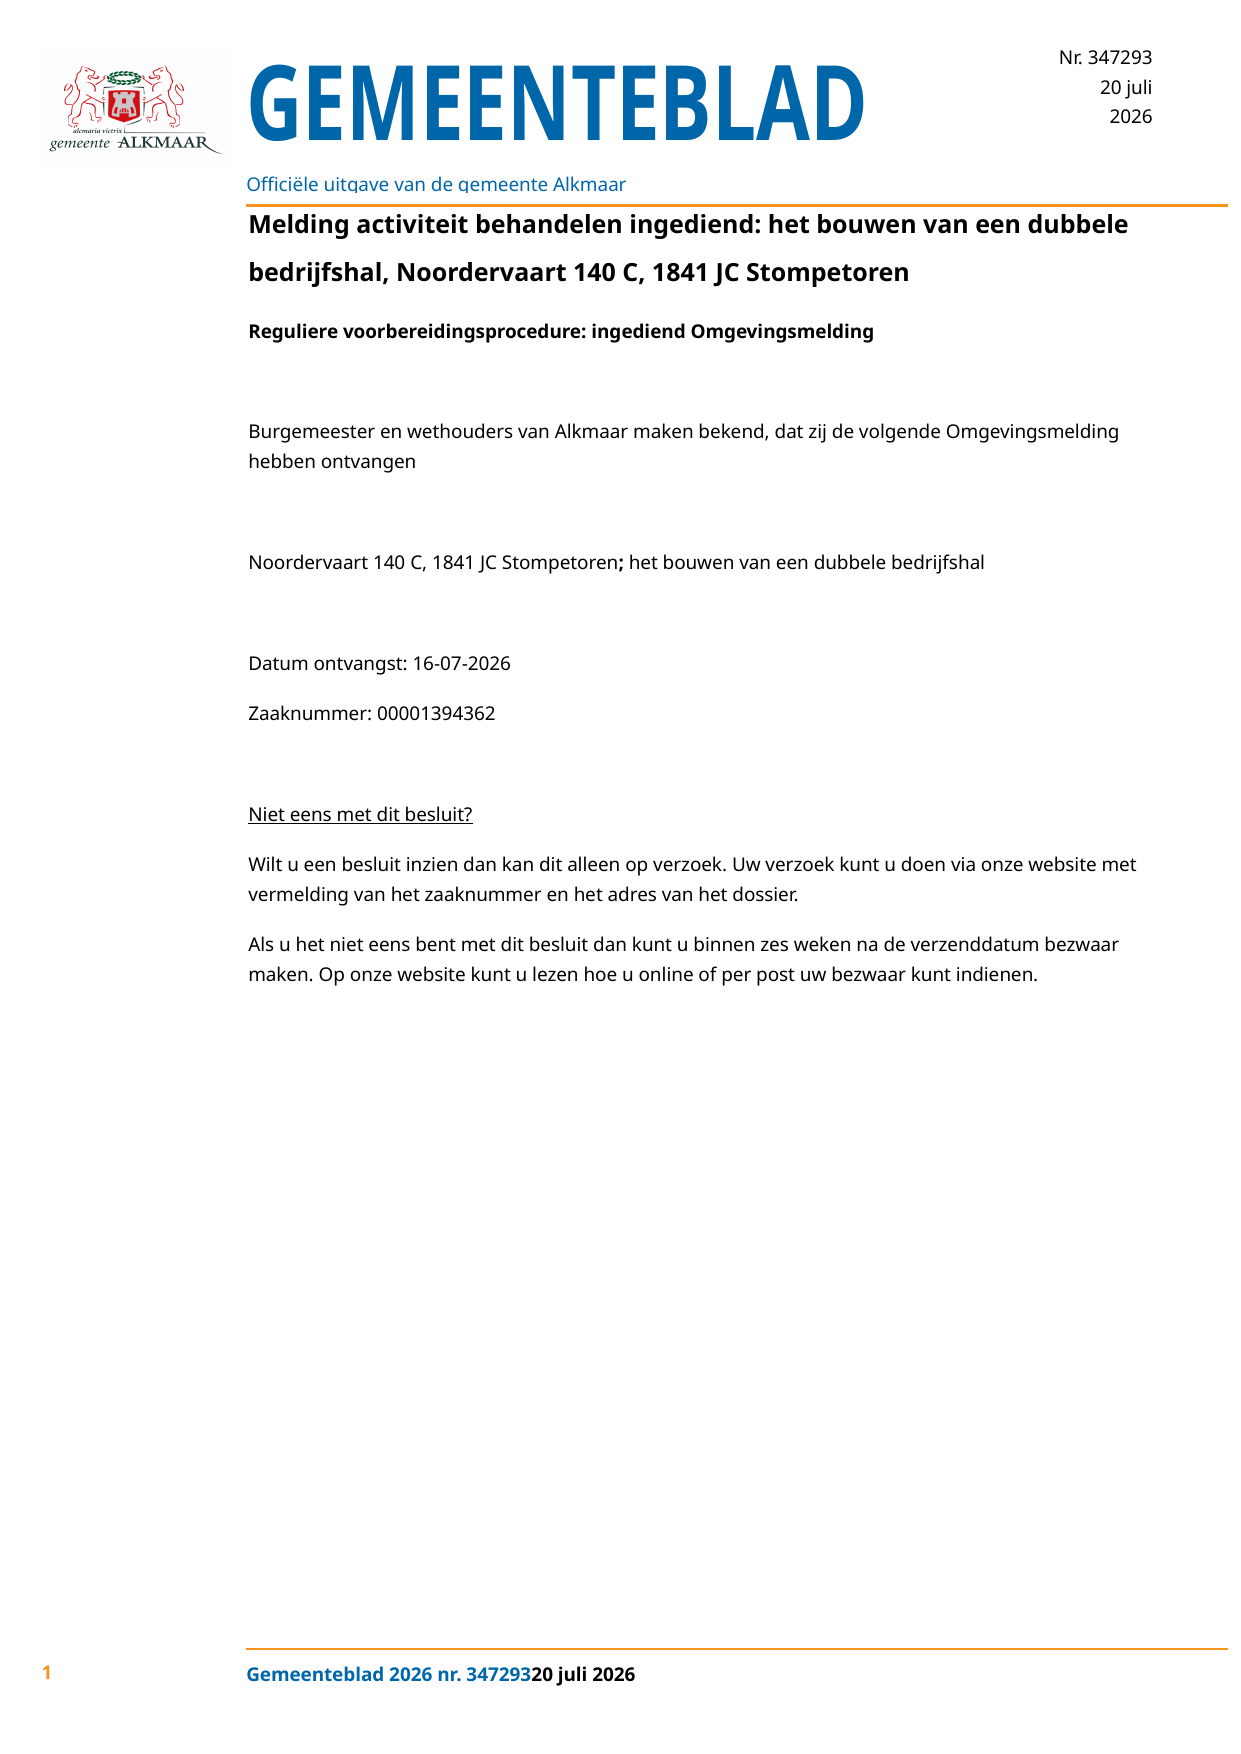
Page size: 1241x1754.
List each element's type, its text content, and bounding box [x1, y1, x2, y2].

text Zaaknummer: 00001394362 [248, 700, 1152, 726]
text Reguliere voorbereidingsprocedure: ingediend Omgevingsmelding [248, 318, 1152, 344]
text Als u het niet eens bent met dit besluit dan kunt u binnen zes weken na de verzenddatum bezwaar maken. Op onze website kunt u lezen hoe u online of per post uw bezwaar kunt indienen. [248, 932, 1152, 987]
text Datum ontvangst: 16-07-2026 [248, 650, 1152, 676]
text Melding activiteit behandelen ingediend: het bouwen van een dubbele bedrijfshal, Noordervaart 140 C, 1841 JC Stompetoren [248, 207, 1152, 288]
text Noordervaart 140 C, 1841 JC Stompetoren; het bouwen van een dubbele bedrijfshal [248, 549, 1152, 575]
text Niet eens met dit besluit? [248, 801, 1152, 827]
picture [41, 47, 231, 172]
text Wilt u een besluit inzien dan kan dit alleen op verzoek. Uw verzoek kunt u doen via onze website met vermelding van het zaaknummer en het adres van het dossier. [248, 852, 1152, 907]
text Burgemeester en wethouders van Alkmaar maken bekend, dat zij de volgende Omgevingsmelding hebben ontvangen [248, 419, 1152, 474]
